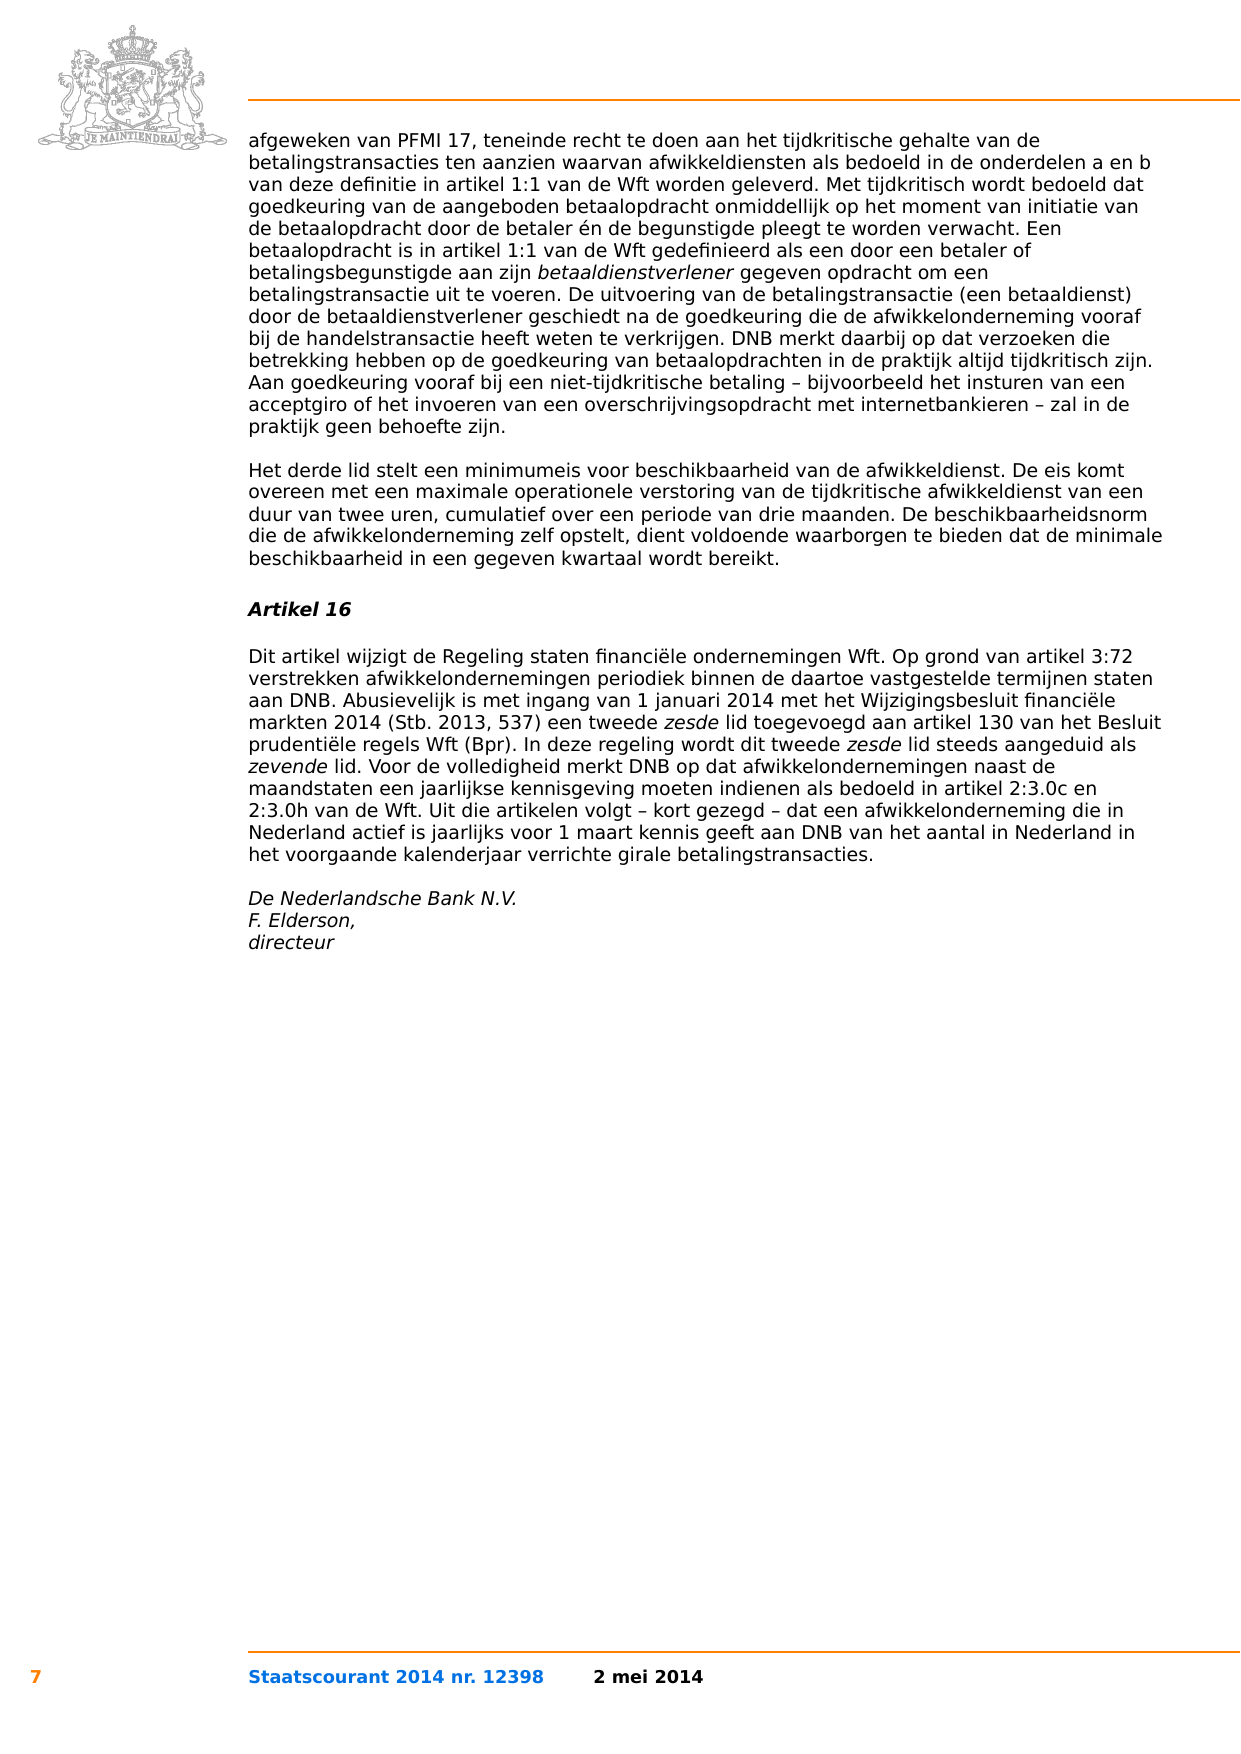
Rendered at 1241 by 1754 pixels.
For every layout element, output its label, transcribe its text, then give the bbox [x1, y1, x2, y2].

text Dit artikel wijzigt de Regeling staten financiële ondernemingen Wft. Op grond van artikel 3:72 verstrekken afwikkelondernemingen periodiek binnen de daartoe vastgestelde termijnen staten aan DNB. Abusievelijk is met ingang van 1 januari 2014 met het Wijzigingsbesluit financiële markten 2014 (Stb. 2013, 537) een tweede zesde lid toegevoegd aan artikel 130 van het Besluit prudentiële regels Wft (Bpr). In deze regeling wordt dit tweede zesde lid steeds aangeduid als zevende lid. Voor de volledigheid merkt DNB op dat afwikkelondernemingen naast de maandstaten een jaarlijkse kennisgeving moeten indienen als bedoeld in artikel 2:3.0c en 2:3.0h van de Wft. Uit die artikelen volgt – kort gezegd – dat een afwikkelonderneming die in Nederland actief is jaarlijks voor 1 maart kennis geeft aan DNB van het aantal in Nederland in het voorgaande kalenderjaar verrichte girale betalingstransacties. [248, 646, 1163, 866]
text De Nederlandsche Bank N.V. F. Elderson, directeur [248, 888, 1163, 954]
text Het derde lid stelt een minimumeis voor beschikbaarheid van de afwikkeldienst. De eis komt overeen met een maximale operationele verstoring van de tijdkritische afwikkeldienst van een duur van twee uren, cumulatief over een periode van drie maanden. De beschikbaarheidsnorm die de afwikkelonderneming zelf opstelt, dient voldoende waarborgen te bieden dat de minimale beschikbaarheid in een gegeven kwartaal wordt bereikt. [248, 459, 1163, 569]
picture [38, 25, 227, 150]
text afgeweken van PFMI 17, teneinde recht te doen aan het tijdkritische gehalte van de betalingstransacties ten aanzien waarvan afwikkeldiensten als bedoeld in de onderdelen a en b van deze definitie in artikel 1:1 van de Wft worden geleverd. Met tijdkritisch wordt bedoeld dat goedkeuring van de aangeboden betaalopdracht onmiddellijk op het moment van initiatie van de betaalopdracht door de betaler én de begunstigde pleegt te worden verwacht. Een betaalopdracht is in artikel 1:1 van de Wft gedefinieerd als een door een betaler of betalingsbegunstigde aan zijn betaaldienstverlener gegeven opdracht om een betalingstransactie uit te voeren. De uitvoering van de betalingstransactie (een betaaldienst) door de betaaldienstverlener geschiedt na de goedkeuring die de afwikkelonderneming vooraf bij de handelstransactie heeft weten te verkrijgen. DNB merkt daarbij op dat verzoeken die betrekking hebben op de goedkeuring van betaalopdrachten in de praktijk altijd tijdkritisch zijn. Aan goedkeuring vooraf bij een niet-tijdkritische betaling – bijvoorbeeld het insturen van een acceptgiro of het invoeren van een overschrijvingsopdracht met internetbankieren – zal in de praktijk geen behoefte zijn. [248, 130, 1163, 438]
subtitle Artikel 16 [248, 599, 1163, 621]
